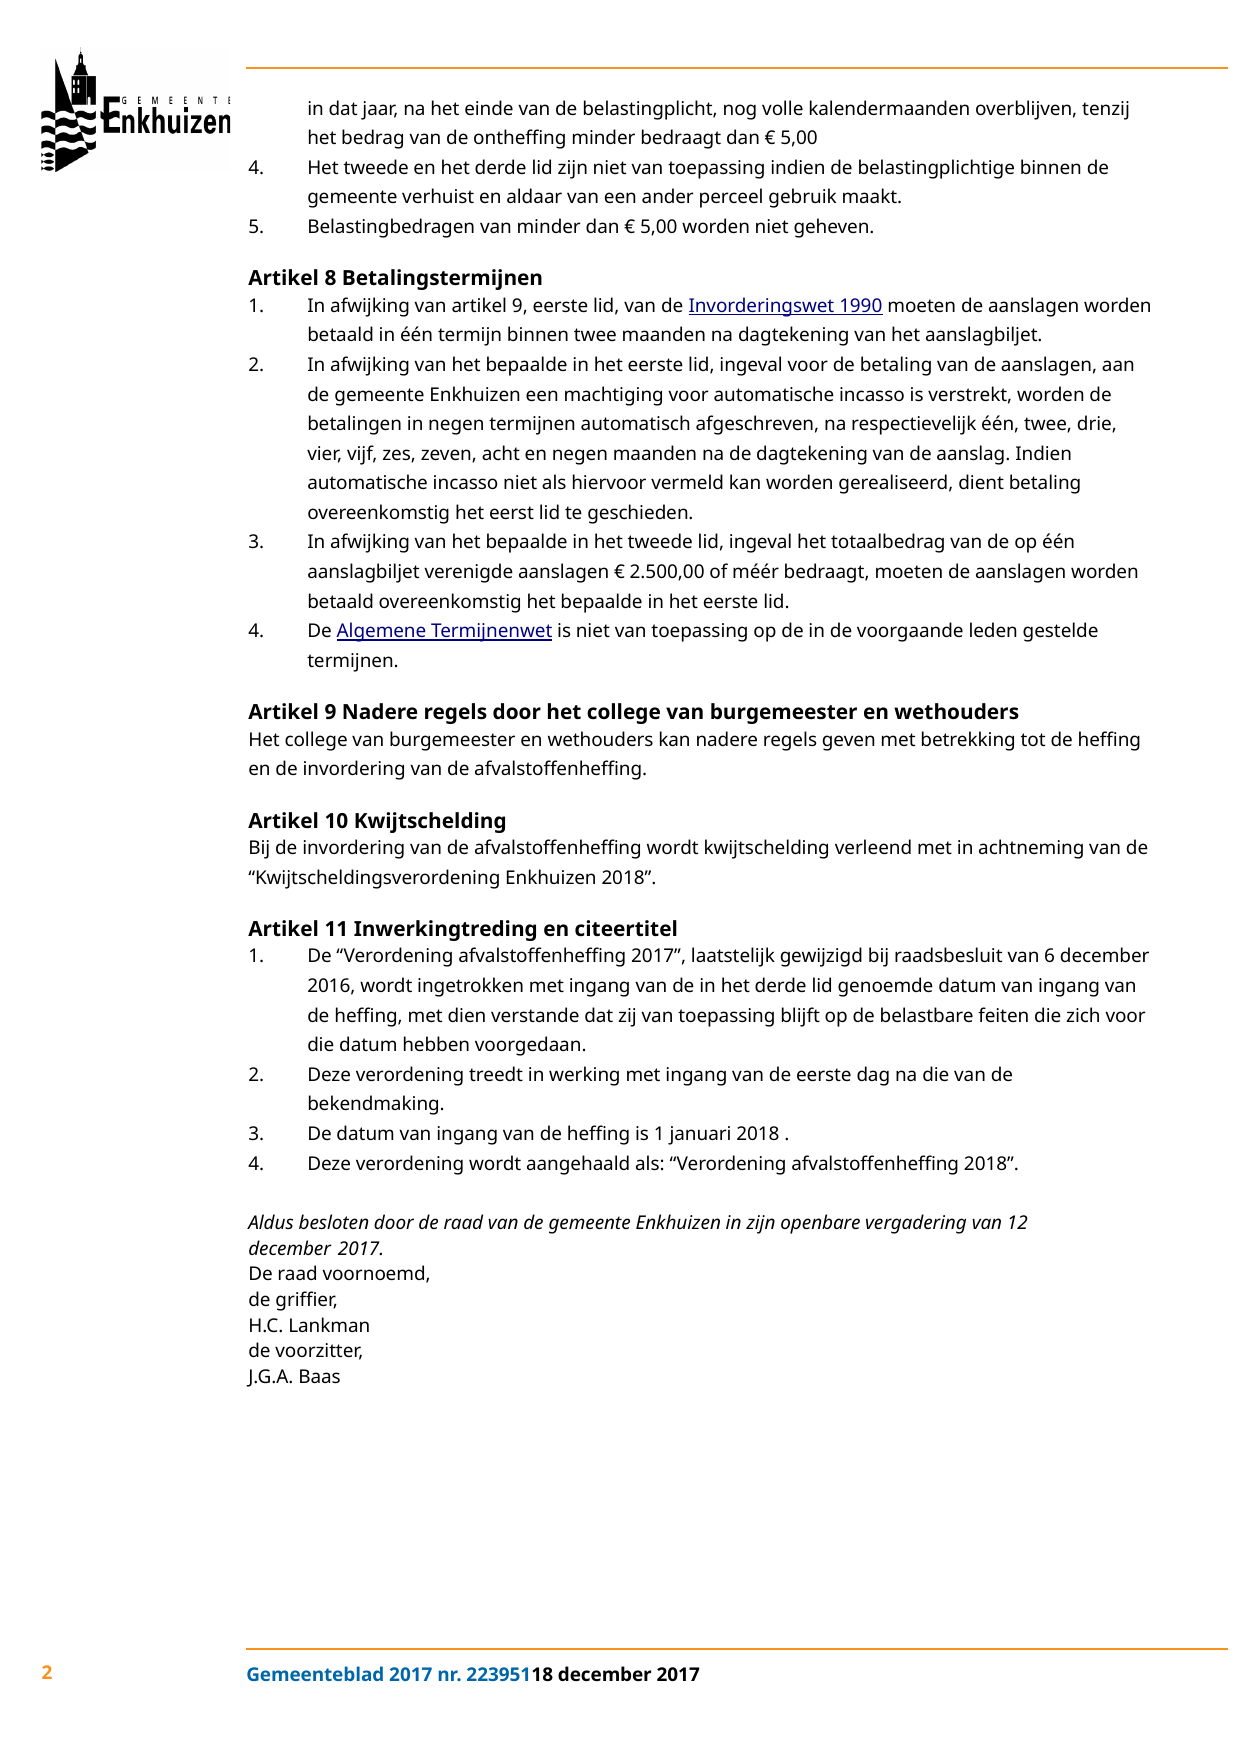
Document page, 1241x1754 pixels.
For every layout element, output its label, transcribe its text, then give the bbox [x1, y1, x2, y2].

list Deze verordening treedt in werking met ingang van de eerste dag na die van de bekendmaking. [248, 1061, 1152, 1116]
text Artikel 8 Betalingstermijnen [248, 263, 1152, 292]
list De “Verordening afvalstoffenheffing 2017”, laatstelijk gewijzigd bij raadsbesluit van 6 december 2016, wordt ingetrokken met ingang van de in het derde lid genoemde datum van ingang van de heffing, met dien verstande dat zij van toepassing blijft op de belastbare feiten die zich voor die datum hebben voorgedaan. [248, 943, 1152, 1057]
list In afwijking van artikel 9, eerste lid, van de Invorderingswet 1990 moeten de aanslagen worden betaald in één termijn binnen twee maanden na dagtekening van het aanslagbiljet. [248, 292, 1152, 347]
list Deze verordening wordt aangehaald als: “Verordening afvalstoffenheffing 2018”. [248, 1150, 1152, 1176]
text H.C. Lankman [248, 1312, 1152, 1338]
list De datum van ingang van de heffing is 1 januari 2018 . [248, 1120, 1152, 1146]
list De Algemene Termijnenwet is niet van toepassing op de in de voorgaande leden gestelde termijnen. [248, 617, 1152, 673]
list Belastingbedragen van minder dan € 5,00 worden niet geheven. [248, 213, 1152, 239]
text Bij de invordering van de afvalstoffenheffing wordt kwijtschelding verleend met in achtneming van de “Kwijtscheldingsverordening Enkhuizen 2018”. [248, 834, 1152, 889]
picture [41, 47, 231, 172]
text Artikel 11 Inwerkingtreding en citeertitel [248, 914, 1152, 943]
text De raad voornoemd, [248, 1260, 1152, 1286]
text Artikel 10 Kwijtschelding [248, 806, 1152, 834]
text Het college van burgemeester en wethouders kan nadere regels geven met betrekking tot de heffing en de invordering van de afvalstoffenheffing. [248, 726, 1152, 781]
text Artikel 9 Nadere regels door het college van burgemeester en wethouders [248, 697, 1152, 726]
text de voorzitter, [248, 1338, 1152, 1363]
text Aldus besloten door de raad van de gemeente Enkhuizen in zijn openbare vergadering van 12 december 2017. [248, 1209, 1152, 1260]
text de griffier, [248, 1286, 1152, 1312]
list Het tweede en het derde lid zijn niet van toepassing indien de belastingplichtige binnen de gemeente verhuist en aldaar van een ander perceel gebruik maakt. [248, 154, 1152, 209]
list In afwijking van het bepaalde in het eerste lid, ingeval voor de betaling van de aanslagen, aan de gemeente Enkhuizen een machtiging voor automatische incasso is verstrekt, worden de betalingen in negen termijnen automatisch afgeschreven, na respectievelijk één, twee, drie, vier, vijf, zes, zeven, acht en negen maanden na de dagtekening van de aanslag. Indien automatische incasso niet als hiervoor vermeld kan worden gerealiseerd, dient betaling overeenkomstig het eerst lid te geschieden. [248, 351, 1152, 525]
list In afwijking van het bepaalde in het tweede lid, ingeval het totaalbedrag van de op één aanslagbiljet verenigde aanslagen € 2.500,00 of méér bedraagt, moeten de aanslagen worden betaald overeenkomstig het bepaalde in het eerste lid. [248, 529, 1152, 613]
text J.G.A. Baas [248, 1363, 1152, 1389]
list in dat jaar, na het einde van de belastingplicht, nog volle kalendermaanden overblijven, tenzij het bedrag van de ontheffing minder bedraagt dan € 5,00 [248, 95, 1152, 150]
